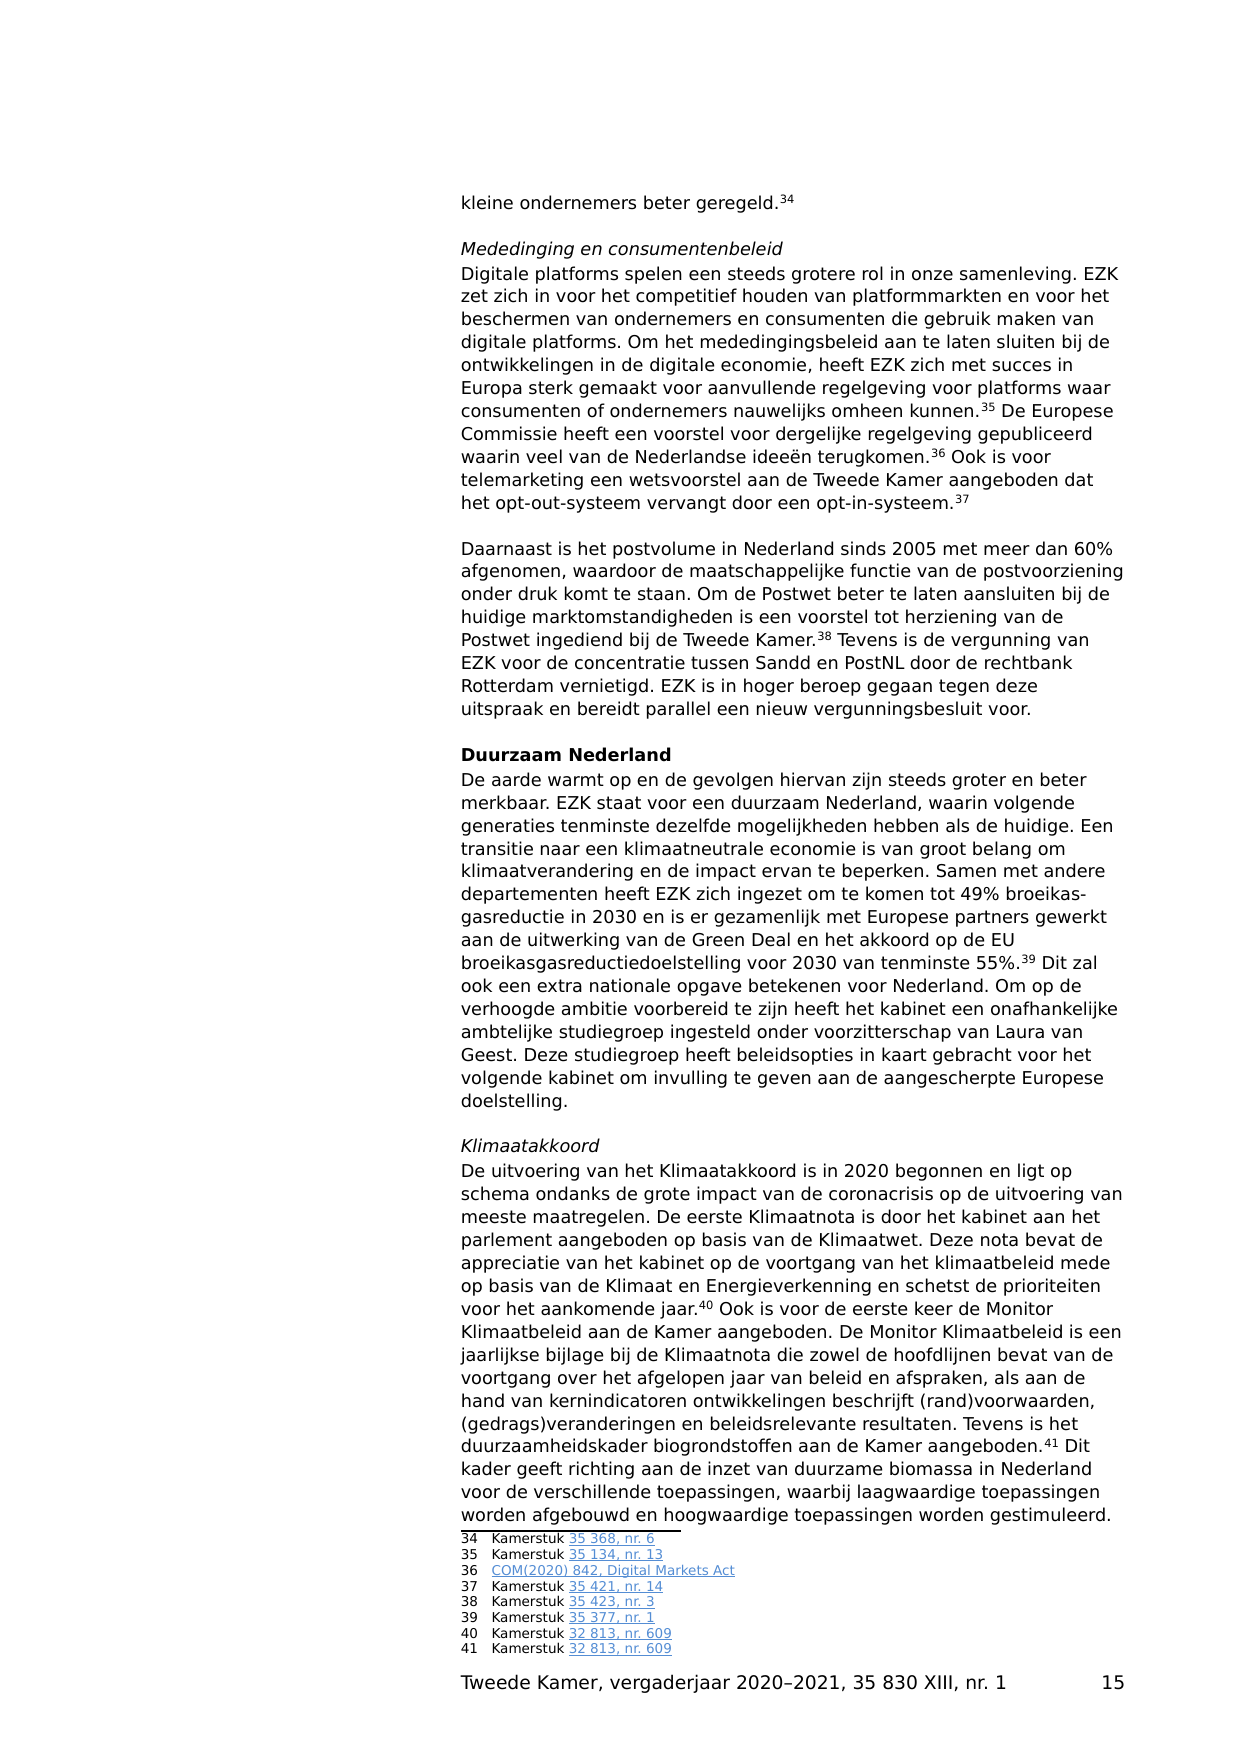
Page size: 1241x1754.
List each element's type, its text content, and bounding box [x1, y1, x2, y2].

text Mededinging en consumentenbeleid [461, 237, 1125, 259]
text Klimaatakkoord [461, 1134, 1125, 1157]
text __Kamerstuk 32 813, nr. 609 [461, 1641, 1125, 1657]
text __COM(2020) 842, Digital Markets Act [461, 1563, 1125, 1578]
text __Kamerstuk 35 377, nr. 1 [461, 1610, 1125, 1626]
text Daarnaast is het postvolume in Nederland sinds 2005 met meer dan 60% afgenomen, waardoor de maatschappelijke functie van de postvoorziening onder druk komt te staan. Om de Postwet beter te laten aansluiten bij de huidige marktomstandigheden is een voorstel tot herziening van de Postwet ingediend bij de Tweede Kamer. Tevens is de vergunning van EZK voor de concentratie tussen Sandd en PostNL door de rechtbank Rotterdam vernietigd. EZK is in hoger beroep gegaan tegen deze uitspraak en bereidt parallel een nieuw vergunningsbesluit voor. [461, 537, 1125, 720]
text __Kamerstuk 35 423, nr. 3 [461, 1594, 1125, 1610]
text De aarde warmt op en de gevolgen hiervan zijn steeds groter en beter merkbaar. EZK staat voor een duurzaam Nederland, waarin volgende generaties tenminste dezelfde mogelijkheden hebben als de huidige. Een transitie naar een klimaatneutrale economie is van groot belang om klimaatverandering en de impact ervan te beperken. Samen met andere departementen heeft EZK zich ingezet om te komen tot 49% broeikas-gasreductie in 2030 en is er gezamenlijk met Europese partners gewerkt aan de uitwerking van de Green Deal en het akkoord op de EU broeikasgasreductiedoelstelling voor 2030 van tenminste 55%. Dit zal ook een extra nationale opgave betekenen voor Nederland. Om op de verhoogde ambitie voorbereid te zijn heeft het kabinet een onafhankelijke ambtelijke studiegroep ingesteld onder voorzitterschap van Laura van Geest. Deze studiegroep heeft beleidsopties in kaart gebracht voor het volgende kabinet om invulling te geven aan de aangescherpte Europese doelstelling. [461, 768, 1125, 1112]
text __Kamerstuk 35 368, nr. 6 [461, 1531, 1125, 1547]
text kleine ondernemers beter geregeld. [461, 191, 1125, 214]
text __Kamerstuk 35 134, nr. 13 [461, 1547, 1125, 1563]
text Digitale platforms spelen een steeds grotere rol in onze samenleving. EZK zet zich in voor het competitief houden van platformmarkten en voor het beschermen van ondernemers en consumenten die gebruik maken van digitale platforms. Om het mededingingsbeleid aan te laten sluiten bij de ontwikkelingen in de digitale economie, heeft EZK zich met succes in Europa sterk gemaakt voor aanvullende regelgeving voor platforms waar consumenten of ondernemers nauwelijks omheen kunnen. De Europese Commissie heeft een voorstel voor dergelijke regelgeving gepubliceerd waarin veel van de Nederlandse ideeën terugkomen. Ook is voor telemarketing een wetsvoorstel aan de Tweede Kamer aangeboden dat het opt-out-systeem vervangt door een opt-in-systeem. [461, 262, 1125, 514]
text __Kamerstuk 35 421, nr. 14 [461, 1578, 1125, 1594]
text __Kamerstuk 32 813, nr. 609 [461, 1626, 1125, 1641]
text De uitvoering van het Klimaatakkoord is in 2020 begonnen en ligt op schema ondanks de grote impact van de coronacrisis op de uitvoering van meeste maatregelen. De eerste Klimaatnota is door het kabinet aan het parlement aangeboden op basis van de Klimaatwet. Deze nota bevat de appreciatie van het kabinet op de voortgang van het klimaatbeleid mede op basis van de Klimaat en Energieverkenning en schetst de prioriteiten voor het aankomende jaar. Ook is voor de eerste keer de Monitor Klimaatbeleid aan de Kamer aangeboden. De Monitor Klimaatbeleid is een jaarlijkse bijlage bij de Klimaatnota die zowel de hoofdlijnen bevat van de voortgang over het afgelopen jaar van beleid en afspraken, als aan de hand van kernindicatoren ontwikkelingen beschrijft (rand)voorwaarden, (gedrags)veranderingen en beleidsrelevante resultaten. Tevens is het duurzaamheidskader biogrondstoffen aan de Kamer aangeboden. Dit kader geeft richting aan de inzet van duurzame biomassa in Nederland voor de verschillende toepassingen, waarbij laagwaardige toepassingen worden afgebouwd en hoogwaardige toepassingen worden gestimuleerd. [461, 1159, 1125, 1526]
text Duurzaam Nederland [461, 743, 1125, 766]
